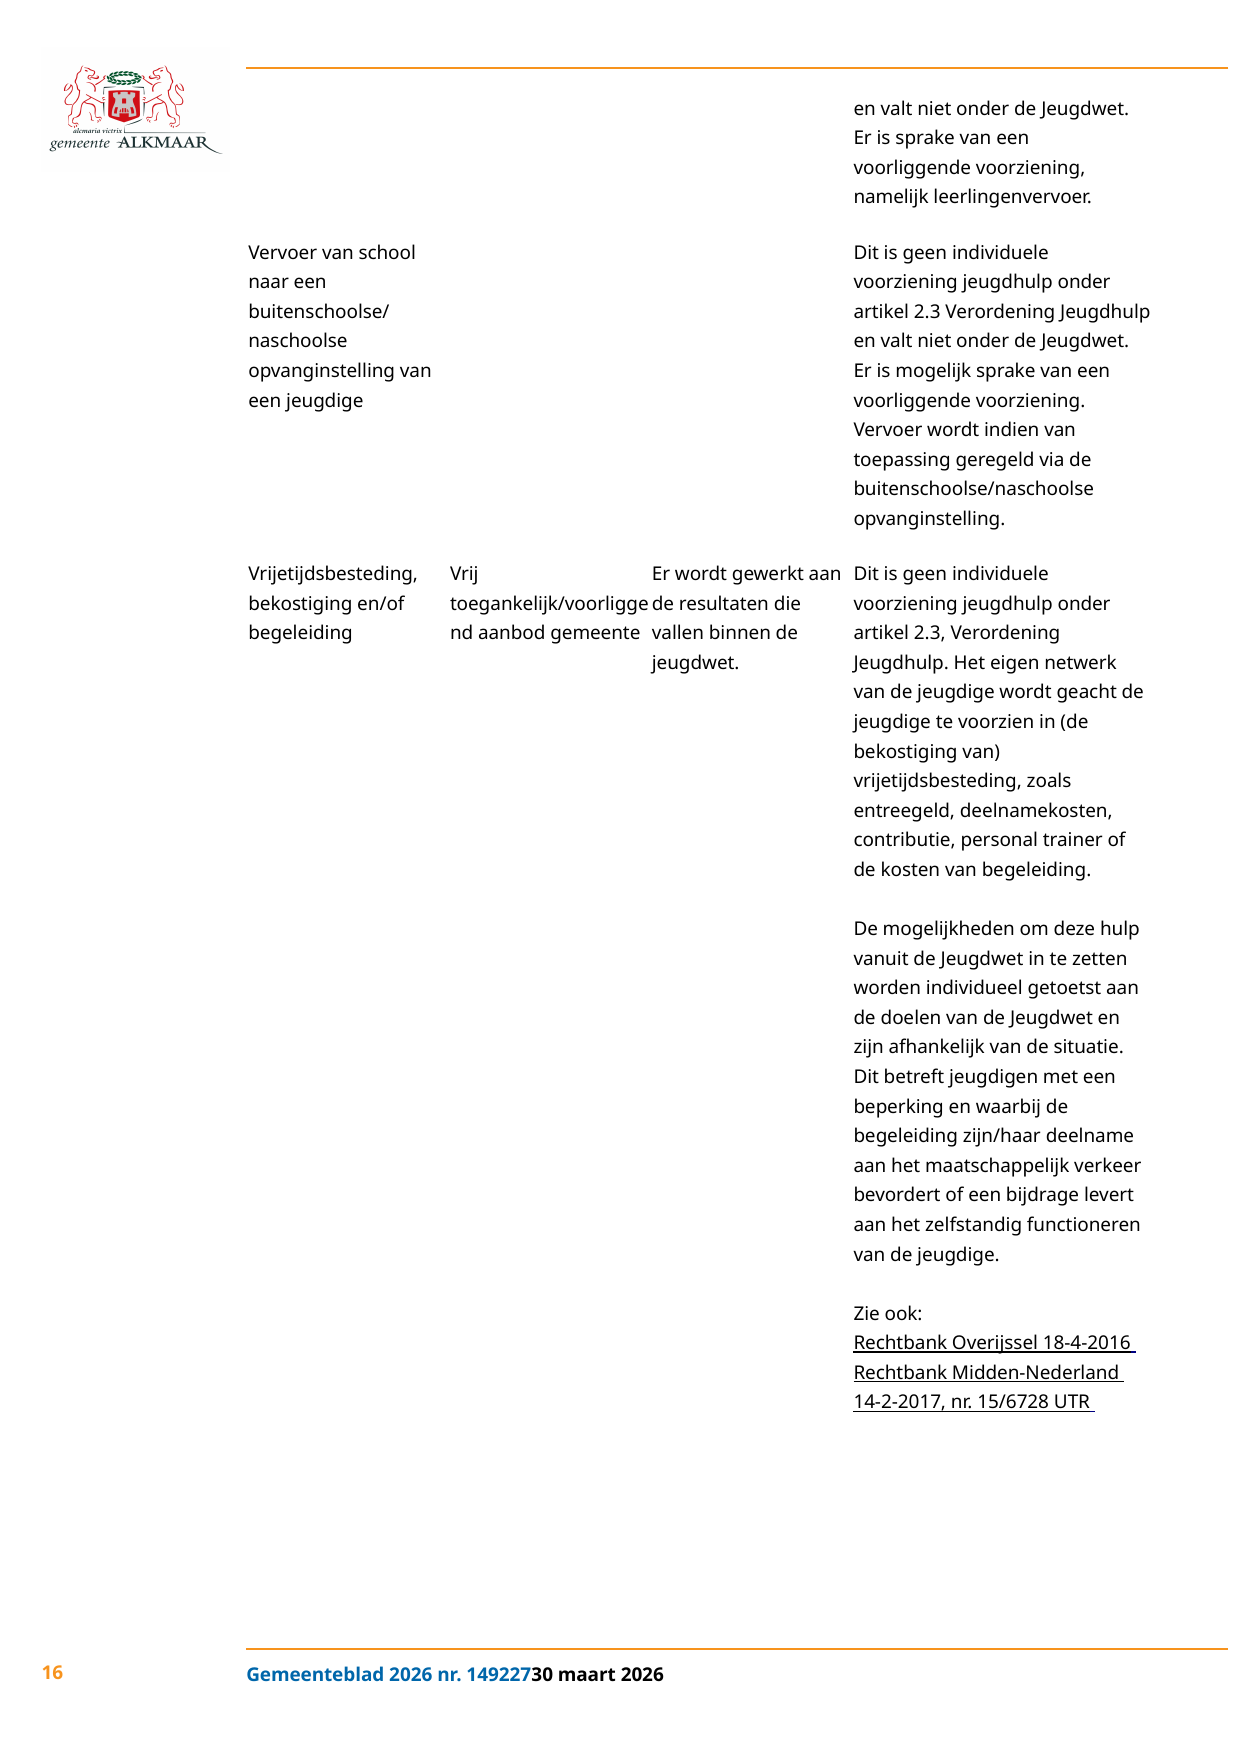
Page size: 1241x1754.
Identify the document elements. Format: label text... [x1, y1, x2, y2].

table_cell [652, 95, 853, 239]
table_cell [652, 239, 853, 560]
table_cell Vervoer van school naar een buitenschoolse/ naschoolse opvanginstelling van een jeugdige [248, 239, 450, 560]
table_cell Vrijetijdsbesteding, bekostiging en/of begeleiding [248, 560, 450, 1414]
picture [41, 47, 231, 172]
table_cell en valt niet onder de Jeugdwet. Er is sprake van een voorliggende voorziening, namelijk leerlingenvervoer. [853, 95, 1152, 239]
table_cell [450, 95, 652, 239]
table_cell Er wordt gewerkt aan de resultaten die vallen binnen de jeugdwet. [652, 560, 853, 1414]
table_cell Dit is geen individuele voorziening jeugdhulp onder artikel 2.3 Verordening Jeugdhulp en valt niet onder de Jeugdwet. Er is mogelijk sprake van een voorliggende voorziening. Vervoer wordt indien van toepassing geregeld via de buitenschoolse/naschoolse opvanginstelling. [853, 239, 1152, 560]
table_cell Dit is geen individuele voorziening jeugdhulp onder artikel 2.3, Verordening Jeugdhulp. Het eigen netwerk van de jeugdige wordt geacht de jeugdige te voorzien in (de bekostiging van) vrijetijdsbesteding, zoals entreegeld, deelnamekosten, contributie, personal trainer of de kosten van begeleiding. De mogelijkheden om deze hulp vanuit de Jeugdwet in te zetten worden individueel getoetst aan de doelen van de Jeugdwet en zijn afhankelijk van de situatie. Dit betreft jeugdigen met een beperking en waarbij de begeleiding zijn/haar deelname aan het maatschappelijk verkeer bevordert of een bijdrage levert aan het zelfstandig functioneren van de jeugdige. Zie ook: Rechtbank Overijssel 18-4-2016 Rechtbank Midden-Nederland 14-2-2017, nr. 15/6728 UTR [853, 560, 1152, 1414]
table_cell [450, 239, 652, 560]
table_cell Vrij toegankelijk/voorliggend aanbod gemeente [450, 560, 652, 1414]
table_cell [248, 95, 450, 239]
